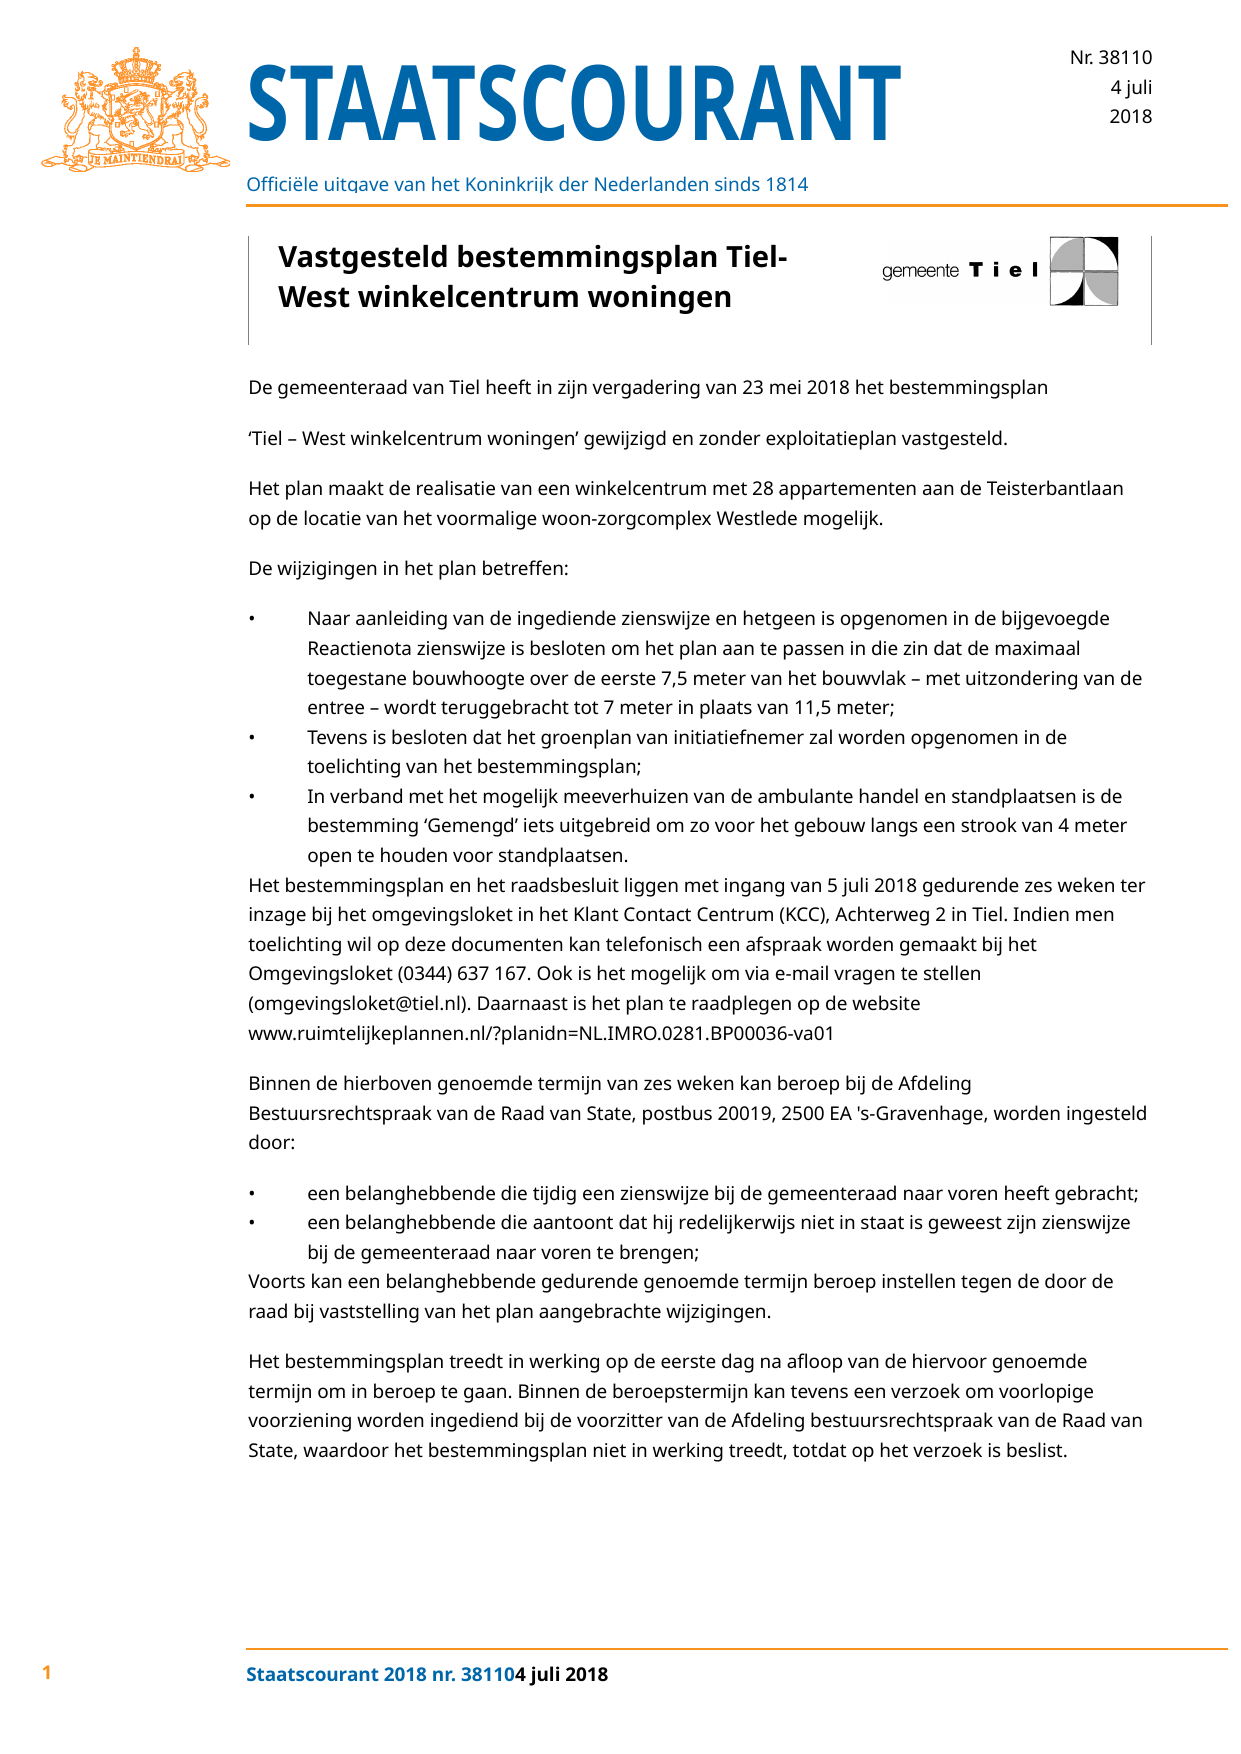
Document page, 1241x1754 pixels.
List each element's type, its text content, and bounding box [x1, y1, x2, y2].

list Tevens is besloten dat het groenplan van initiatiefnemer zal worden opgenomen in de toelichting van het bestemmingsplan; [248, 724, 1152, 779]
text Binnen de hierboven genoemde termijn van zes weken kan beroep bij de Afdeling Bestuursrechtspraak van de Raad van State, postbus 20019, 2500 EA 's-Gravenhage, worden ingesteld door: [248, 1070, 1152, 1155]
table_header Vastgesteld bestemmingsplan Tiel-West winkelcentrum woningen [249, 236, 850, 345]
table_header [850, 236, 1151, 345]
text Voorts kan een belanghebbende gedurende genoemde termijn beroep instellen tegen de door de raad bij vaststelling van het plan aangebrachte wijzigingen. [248, 1268, 1152, 1324]
list een belanghebbende die tijdig een zienswijze bij de gemeenteraad naar voren heeft gebracht; [248, 1180, 1152, 1205]
text De wijzigingen in het plan betreffen: [248, 555, 1152, 581]
text ‘Tiel – West winkelcentrum woningen’ gewijzigd en zonder exploitatieplan vastgesteld. [248, 425, 1152, 450]
picture [882, 236, 1119, 306]
list In verband met het mogelijk meeverhuizen van de ambulante handel en standplaatsen is de bestemming ‘Gemengd’ iets uitgebreid om zo voor het gebouw langs een strook van 4 meter open te houden voor standplaatsen. [248, 783, 1152, 868]
text Het bestemmingsplan treedt in werking op de eerste dag na afloop van de hiervoor genoemde termijn om in beroep te gaan. Binnen de beroepstermijn kan tevens een verzoek om voorlopige voorziening worden ingediend bij de voorzitter van de Afdeling bestuursrechtspraak van de Raad van State, waardoor het bestemmingsplan niet in werking treedt, totdat op het verzoek is beslist. [248, 1348, 1152, 1463]
text Het plan maakt de realisatie van een winkelcentrum met 28 appartementen aan de Teisterbantlaan op de locatie van het voormalige woon-zorgcomplex Westlede mogelijk. [248, 475, 1152, 530]
text Het bestemmingsplan en het raadsbesluit liggen met ingang van 5 juli 2018 gedurende zes weken ter inzage bij het omgevingsloket in het Klant Contact Centrum (KCC), Achterweg 2 in Tiel. Indien men toelichting wil op deze documenten kan telefonisch een afspraak worden gemaakt bij het Omgevingsloket (0344) 637 167. Ook is het mogelijk om via e-mail vragen te stellen (omgevingsloket@tiel.nl). Daarnaast is het plan te raadplegen op de website www.ruimtelijkeplannen.nl/?planidn=NL.IMRO.0281.BP00036-va01 [248, 872, 1152, 1045]
text De gemeenteraad van Tiel heeft in zijn vergadering van 23 mei 2018 het bestemmingsplan [248, 374, 1152, 400]
list Naar aanleiding van de ingediende zienswijze en hetgeen is opgenomen in de bijgevoegde Reactienota zienswijze is besloten om het plan aan te passen in die zin dat de maximaal toegestane bouwhoogte over de eerste 7,5 meter van het bouwvlak – met uitzondering van de entree – wordt teruggebracht tot 7 meter in plaats van 11,5 meter; [248, 606, 1152, 720]
picture [41, 47, 231, 172]
list een belanghebbende die aantoont dat hij redelijkerwijs niet in staat is geweest zijn zienswijze bij de gemeenteraad naar voren te brengen; [248, 1209, 1152, 1264]
